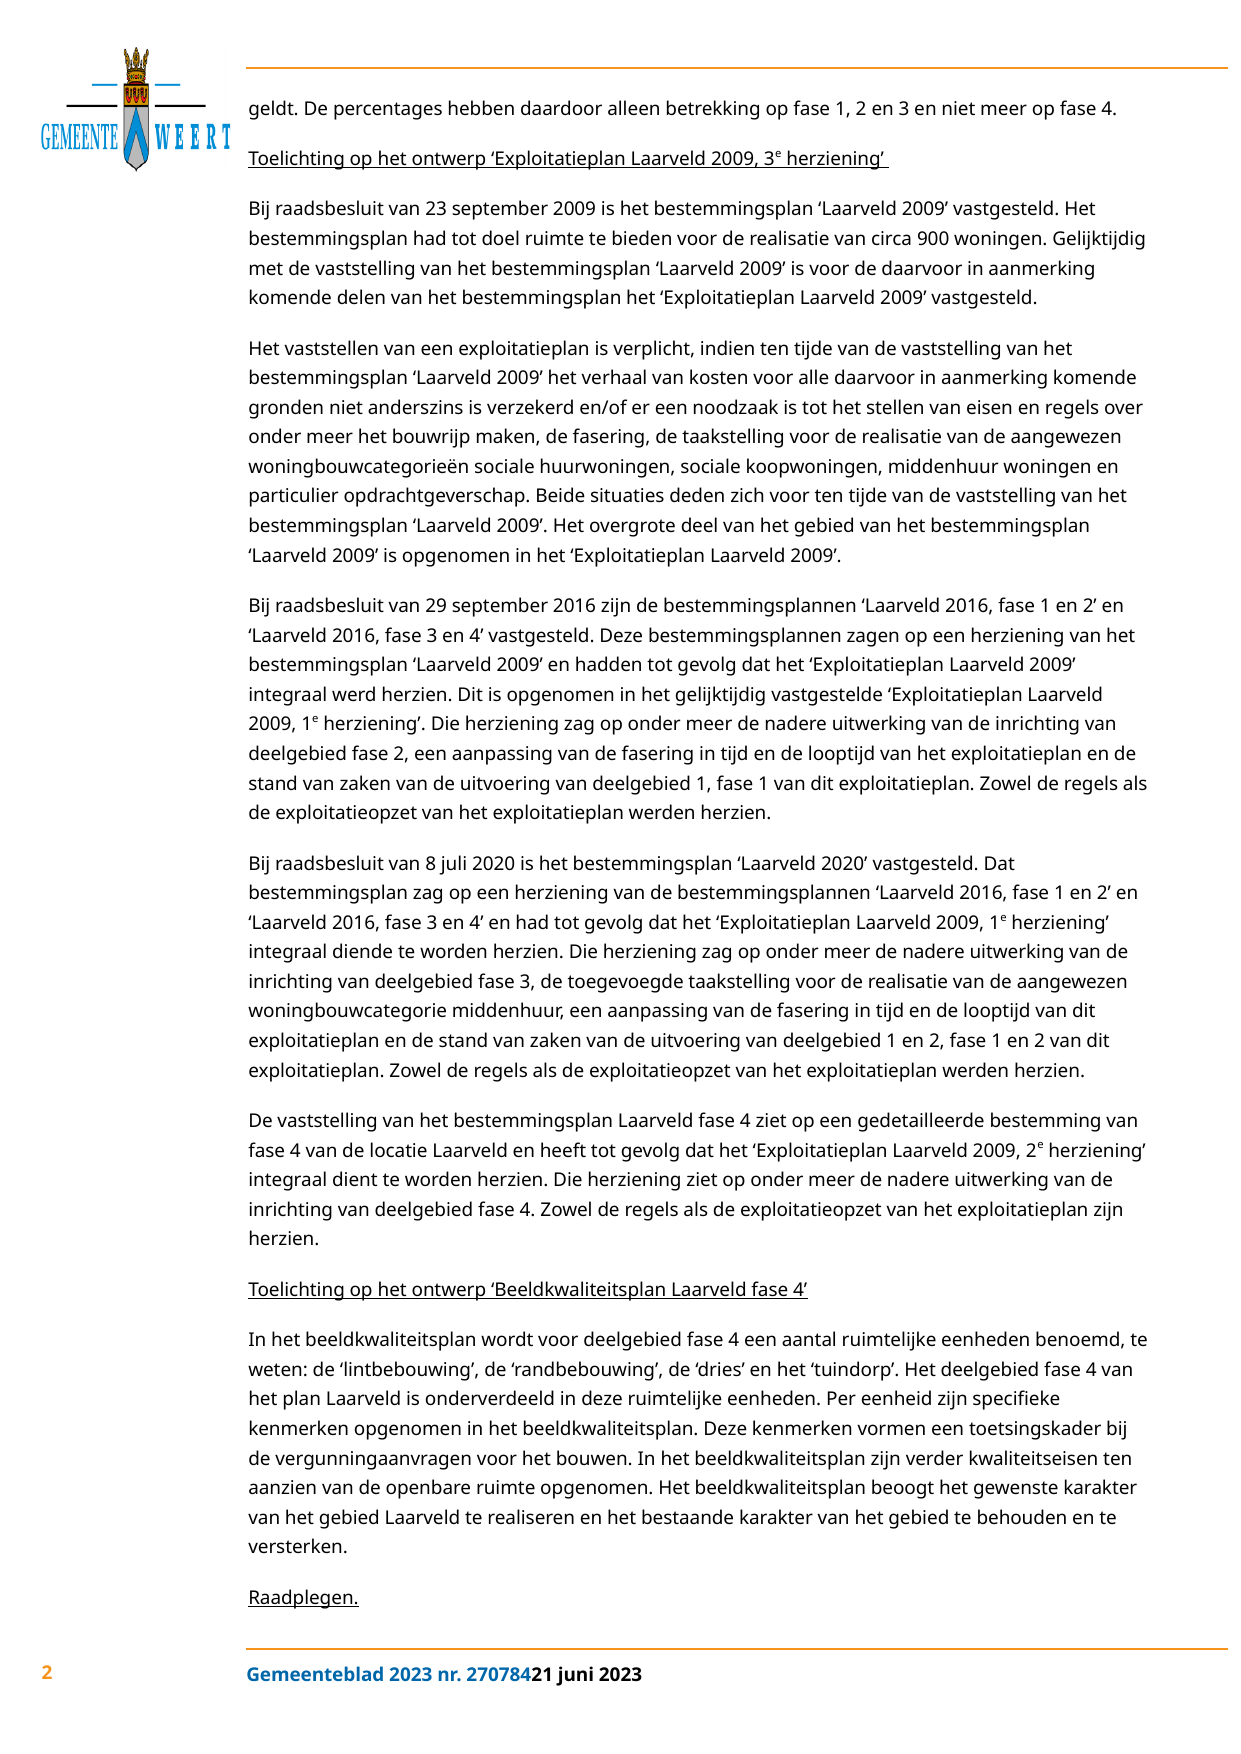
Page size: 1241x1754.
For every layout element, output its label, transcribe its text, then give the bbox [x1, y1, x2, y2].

picture [41, 47, 231, 172]
text Toelichting op het ontwerp ‘Beeldkwaliteitsplan Laarveld fase 4’ [248, 1276, 1152, 1302]
text Bij raadsbesluit van 8 juli 2020 is het bestemmingsplan ‘Laarveld 2020’ vastgesteld. Dat bestemmingsplan zag op een herziening van de bestemmingsplannen ‘Laarveld 2016, fase 1 en 2’ en ‘Laarveld 2016, fase 3 en 4’ en had tot gevolg dat het ‘Exploitatieplan Laarveld 2009, 1e herziening’ integraal diende te worden herzien. Die herziening zag op onder meer de nadere uitwerking van de inrichting van deelgebied fase 3, de toegevoegde taakstelling voor de realisatie van de aangewezen woningbouwcategorie middenhuur, een aanpassing van de fasering in tijd en de looptijd van dit exploitatieplan en de stand van zaken van de uitvoering van deelgebied 1 en 2, fase 1 en 2 van dit exploitatieplan. Zowel de regels als de exploitatieopzet van het exploitatieplan werden herzien. [248, 850, 1152, 1083]
text Bij raadsbesluit van 29 september 2016 zijn de bestemmingsplannen ‘Laarveld 2016, fase 1 en 2’ en ‘Laarveld 2016, fase 3 en 4’ vastgesteld. Deze bestemmingsplannen zagen op een herziening van het bestemmingsplan ‘Laarveld 2009’ en hadden tot gevolg dat het ‘Exploitatieplan Laarveld 2009’ integraal werd herzien. Dit is opgenomen in het gelijktijdig vastgestelde ‘Exploitatieplan Laarveld 2009, 1e herziening’. Die herziening zag op onder meer de nadere uitwerking van de inrichting van deelgebied fase 2, een aanpassing van de fasering in tijd en de looptijd van het exploitatieplan en de stand van zaken van de uitvoering van deelgebied 1, fase 1 van dit exploitatieplan. Zowel de regels als de exploitatieopzet van het exploitatieplan werden herzien. [248, 592, 1152, 825]
text Bij raadsbesluit van 23 september 2009 is het bestemmingsplan ‘Laarveld 2009’ vastgesteld. Het bestemmingsplan had tot doel ruimte te bieden voor de realisatie van circa 900 woningen. Gelijktijdig met de vaststelling van het bestemmingsplan ‘Laarveld 2009’ is voor de daarvoor in aanmerking komende delen van het bestemmingsplan het ‘Exploitatieplan Laarveld 2009’ vastgesteld. [248, 196, 1152, 310]
text De vaststelling van het bestemmingsplan Laarveld fase 4 ziet op een gedetailleerde bestemming van fase 4 van de locatie Laarveld en heeft tot gevolg dat het ‘Exploitatieplan Laarveld 2009, 2e herziening’ integraal dient te worden herzien. Die herziening ziet op onder meer de nadere uitwerking van de inrichting van deelgebied fase 4. Zowel de regels als de exploitatieopzet van het exploitatieplan zijn herzien. [248, 1107, 1152, 1251]
text Toelichting op het ontwerp ‘Exploitatieplan Laarveld 2009, 3e herziening’ [248, 145, 1152, 171]
text In het beeldkwaliteitsplan wordt voor deelgebied fase 4 een aantal ruimtelijke eenheden benoemd, te weten: de ‘lintbebouwing’, de ‘randbebouwing’, de ‘dries’ en het ‘tuindorp’. Het deelgebied fase 4 van het plan Laarveld is onderverdeeld in deze ruimtelijke eenheden. Per eenheid zijn specifieke kenmerken opgenomen in het beeldkwaliteitsplan. Deze kenmerken vormen een toetsingskader bij de vergunningaanvragen voor het bouwen. In het beeldkwaliteitsplan zijn verder kwaliteitseisen ten aanzien van de openbare ruimte opgenomen. Het beeldkwaliteitsplan beoogt het gewenste karakter van het gebied Laarveld te realiseren en het bestaande karakter van het gebied te behouden en te versterken. [248, 1326, 1152, 1559]
text Raadplegen. [248, 1584, 1152, 1610]
text geldt. De percentages hebben daardoor alleen betrekking op fase 1, 2 en 3 en niet meer op fase 4. [248, 95, 1152, 121]
text Het vaststellen van een exploitatieplan is verplicht, indien ten tijde van de vaststelling van het bestemmingsplan ‘Laarveld 2009’ het verhaal van kosten voor alle daarvoor in aanmerking komende gronden niet anderszins is verzekerd en/of er een noodzaak is tot het stellen van eisen en regels over onder meer het bouwrijp maken, de fasering, de taakstelling voor de realisatie van de aangewezen woningbouwcategorieën sociale huurwoningen, sociale koopwoningen, middenhuur woningen en particulier opdrachtgeverschap. Beide situaties deden zich voor ten tijde van de vaststelling van het bestemmingsplan ‘Laarveld 2009’. Het overgrote deel van het gebied van het bestemmingsplan ‘Laarveld 2009’ is opgenomen in het ‘Exploitatieplan Laarveld 2009’. [248, 335, 1152, 568]
